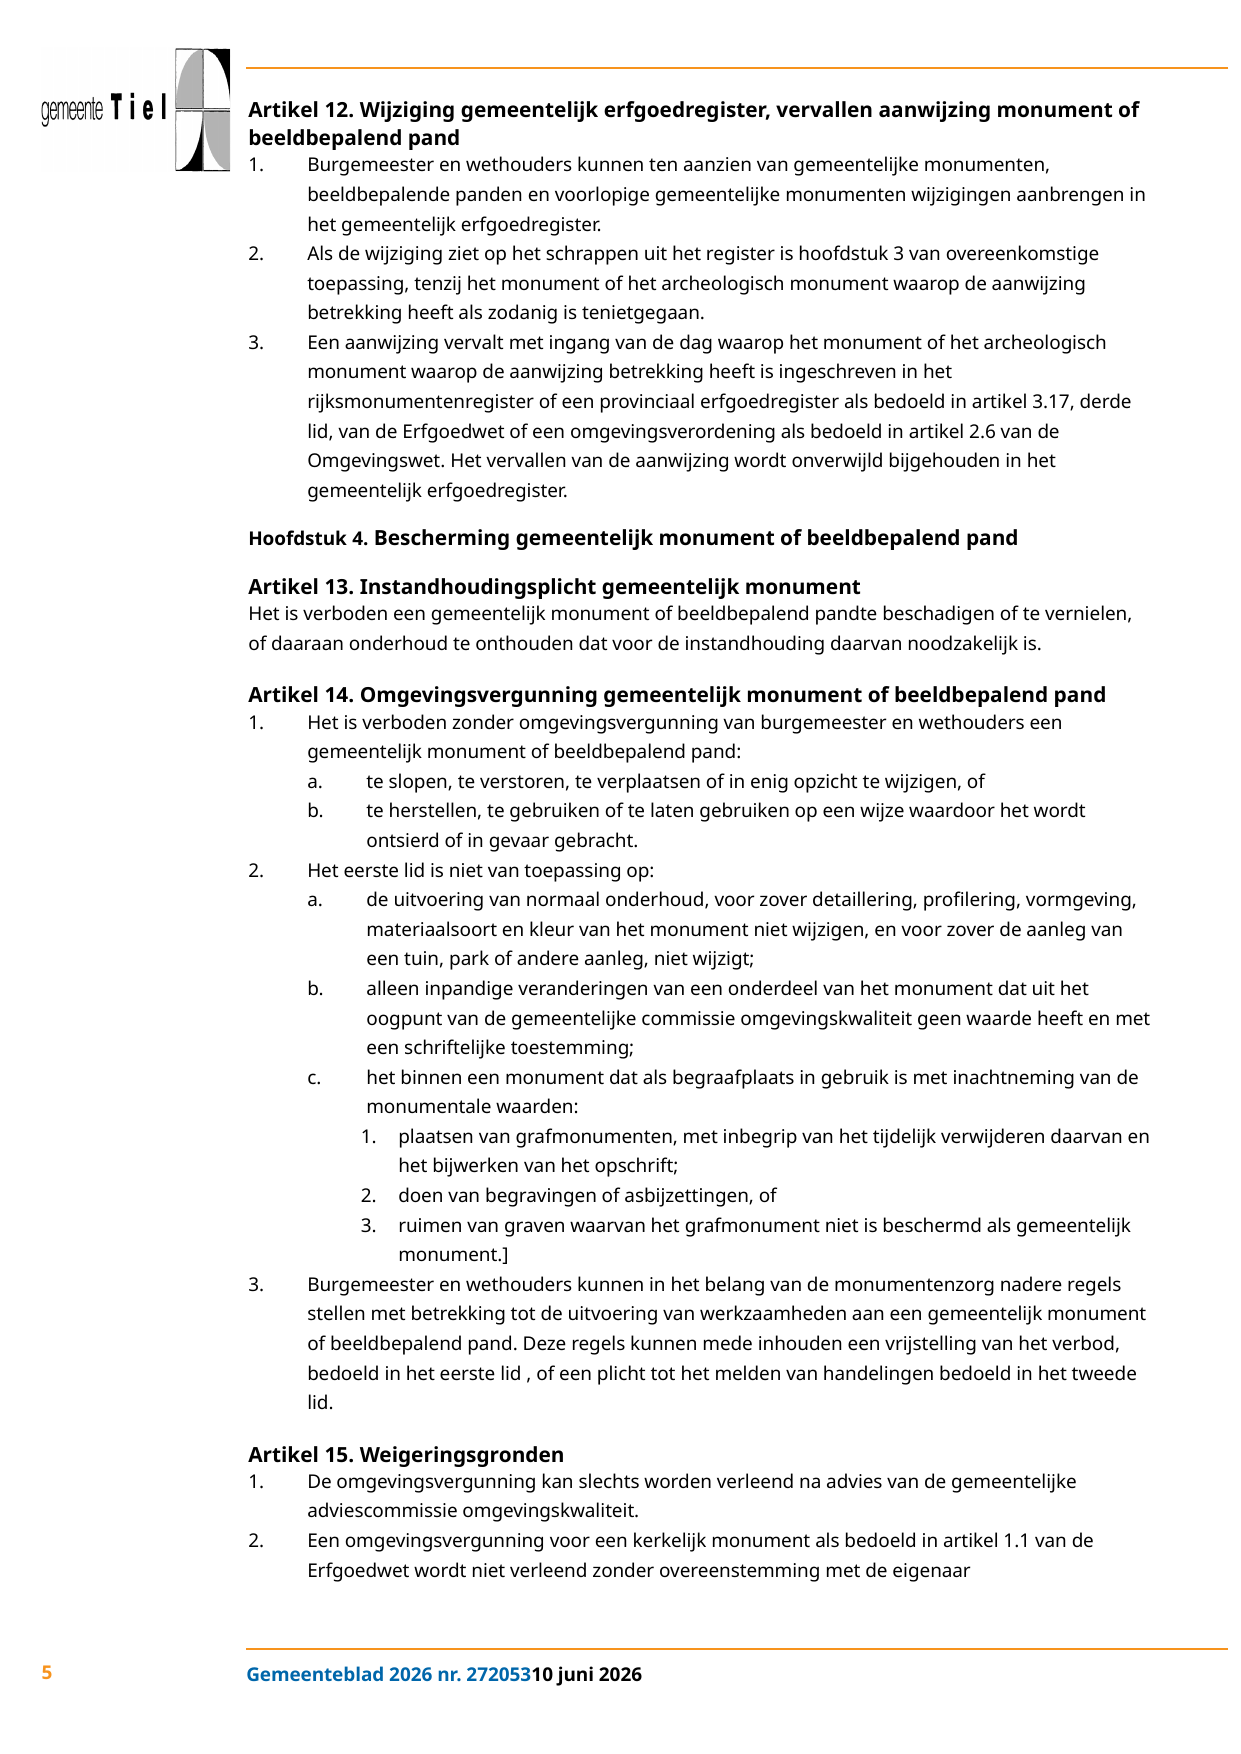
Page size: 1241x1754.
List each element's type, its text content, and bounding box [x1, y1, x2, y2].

list de uitvoering van normaal onderhoud, voor zover detaillering, profilering, vormgeving, materiaalsoort en kleur van het monument niet wijzigen, en voor zover de aanleg van een tuin, park of andere aanleg, niet wijzigt; [307, 886, 1152, 971]
list te slopen, te verstoren, te verplaatsen of in enig opzicht te wijzigen, of [307, 768, 1152, 794]
list ruimen van graven waarvan het grafmonument niet is beschermd als gemeentelijk monument.] [361, 1212, 1152, 1267]
text Het is verboden een gemeentelijk monument of beeldbepalend pandte beschadigen of te vernielen, of daaraan onderhoud te onthouden dat voor de instandhouding daarvan noodzakelijk is. [248, 600, 1152, 656]
list Het is verboden zonder omgevingsvergunning van burgemeester en wethouders een gemeentelijk monument of beeldbepalend pand: [248, 709, 1152, 764]
list doen van begravingen of asbijzettingen, of [361, 1182, 1152, 1208]
list het binnen een monument dat als begraafplaats in gebruik is met inachtneming van de monumentale waarden: [307, 1064, 1152, 1119]
text Artikel 12. Wijziging gemeentelijk erfgoedregister, vervallen aanwijzing monument of beeldbepalend pand [248, 95, 1152, 152]
text Artikel 13. Instandhoudingsplicht gemeentelijk monument [248, 572, 1152, 600]
list Een aanwijzing vervalt met ingang van de dag waarop het monument of het archeologisch monument waarop de aanwijzing betrekking heeft is ingeschreven in het rijksmonumentenregister of een provinciaal erfgoedregister als bedoeld in artikel 3.17, derde lid, van de Erfgoedwet of een omgevingsverordening als bedoeld in artikel 2.6 van de Omgevingswet. Het vervallen van de aanwijzing wordt onverwijld bijgehouden in het gemeentelijk erfgoedregister. [248, 329, 1152, 503]
text Artikel 14. Omgevingsvergunning gemeentelijk monument of beeldbepalend pand [248, 680, 1152, 709]
list Burgemeester en wethouders kunnen ten aanzien van gemeentelijke monumenten, beeldbepalende panden en voorlopige gemeentelijke monumenten wijzigingen aanbrengen in het gemeentelijk erfgoedregister. [248, 152, 1152, 237]
picture [41, 47, 231, 172]
list alleen inpandige veranderingen van een onderdeel van het monument dat uit het oogpunt van de gemeentelijke commissie omgevingskwaliteit geen waarde heeft en met een schriftelijke toestemming; [307, 975, 1152, 1060]
list De omgevingsvergunning kan slechts worden verleend na advies van de gemeentelijke adviescommissie omgevingskwaliteit. [248, 1468, 1152, 1523]
text Hoofdstuk 4. Bescherming gemeentelijk monument of beeldbepalend pand [248, 523, 1152, 551]
list Een omgevingsvergunning voor een kerkelijk monument als bedoeld in artikel 1.1 van de Erfgoedwet wordt niet verleend zonder overeenstemming met de eigenaar [248, 1527, 1152, 1583]
list te herstellen, te gebruiken of te laten gebruiken op een wijze waardoor het wordt ontsierd of in gevaar gebracht. [307, 798, 1152, 853]
text Artikel 15. Weigeringsgronden [248, 1440, 1152, 1468]
list Het eerste lid is niet van toepassing op: [248, 857, 1152, 882]
list Als de wijziging ziet op het schrappen uit het register is hoofdstuk 3 van overeenkomstige toepassing, tenzij het monument of het archeologisch monument waarop de aanwijzing betrekking heeft als zodanig is tenietgegaan. [248, 240, 1152, 325]
list plaatsen van grafmonumenten, met inbegrip van het tijdelijk verwijderen daarvan en het bijwerken van het opschrift; [361, 1123, 1152, 1178]
list Burgemeester en wethouders kunnen in het belang van de monumentenzorg nadere regels stellen met betrekking tot de uitvoering van werkzaamheden aan een gemeentelijk monument of beeldbepalend pand. Deze regels kunnen mede inhouden een vrijstelling van het verbod, bedoeld in het eerste lid , of een plicht tot het melden van handelingen bedoeld in het tweede lid. [248, 1271, 1152, 1415]
